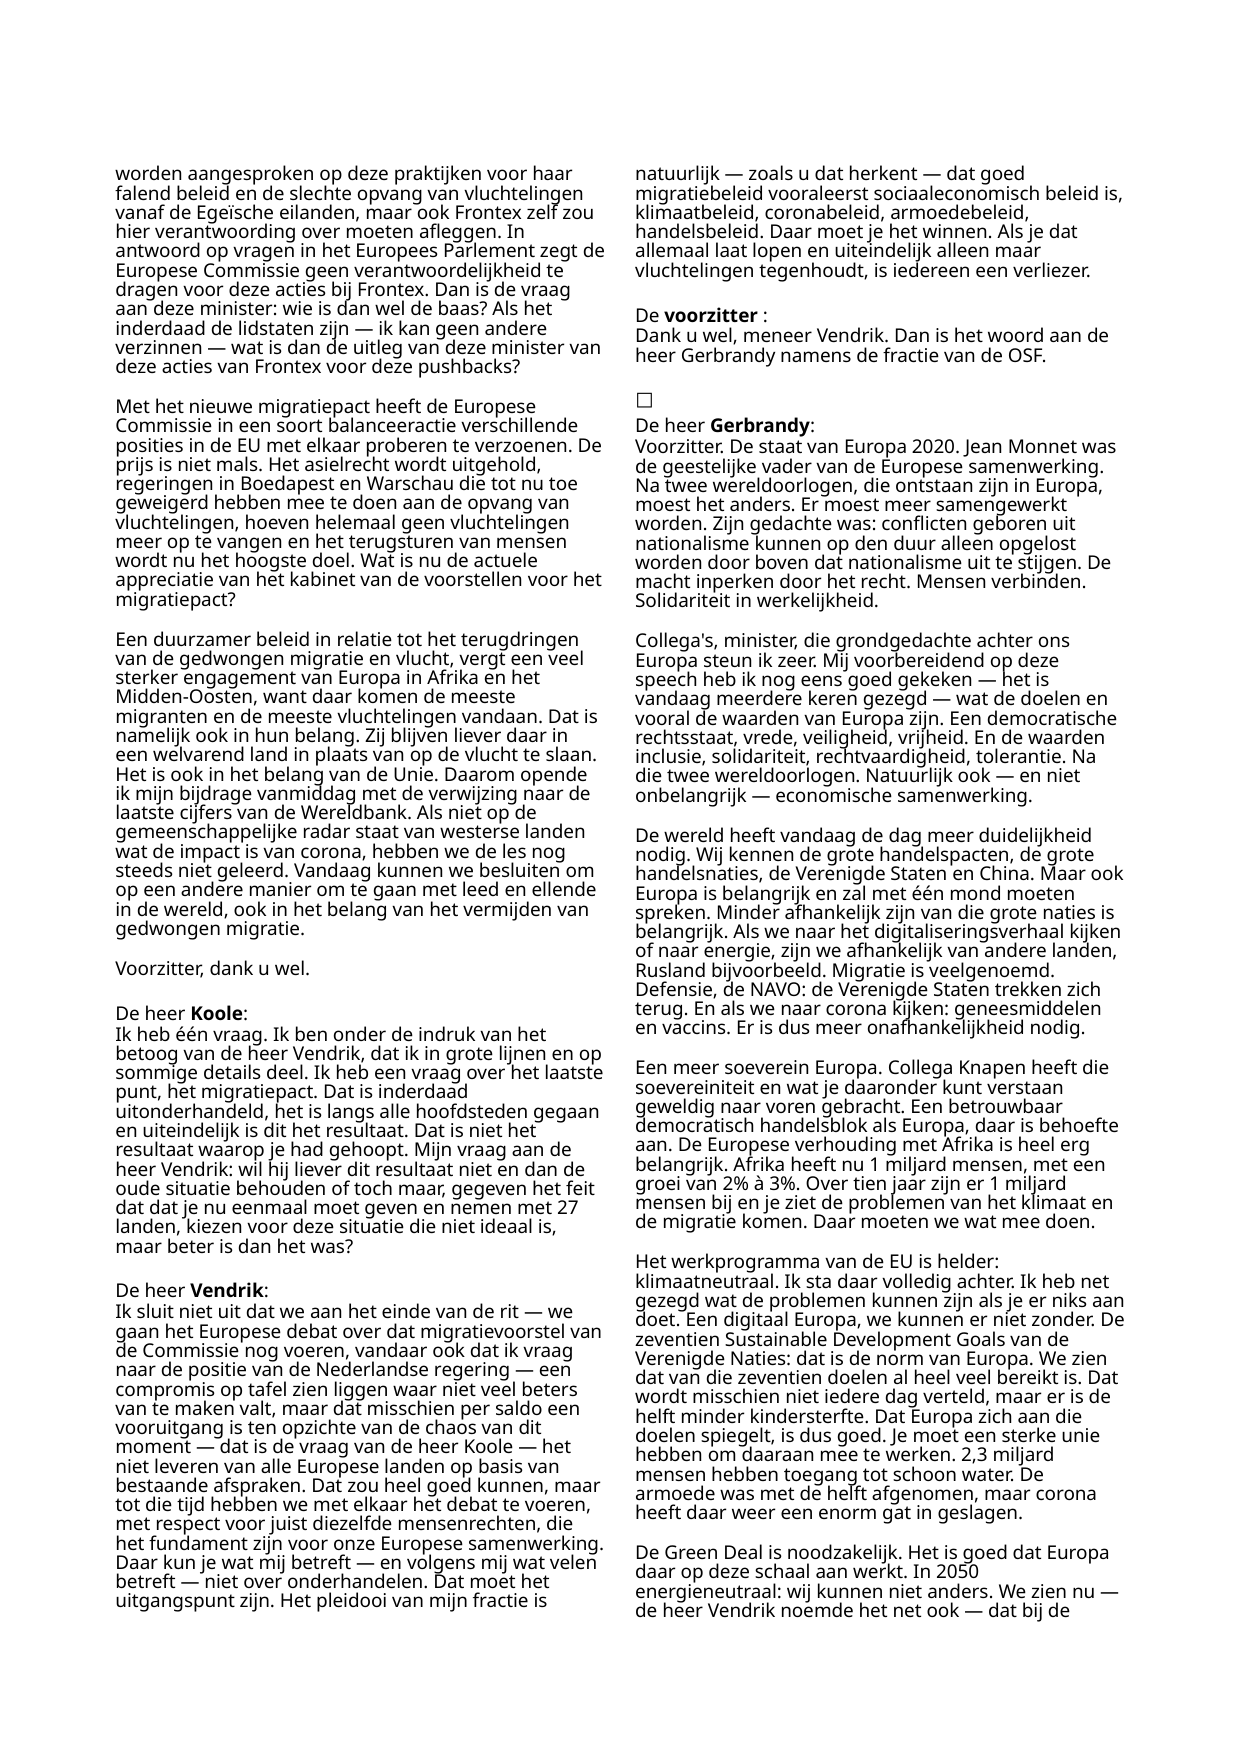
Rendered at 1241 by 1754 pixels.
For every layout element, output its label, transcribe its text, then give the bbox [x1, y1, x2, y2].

text De heer Koole: [115, 1000, 605, 1026]
text ⬜ [635, 387, 1125, 413]
text De heer Vendrik: [115, 1278, 605, 1303]
text Ik sluit niet uit dat we aan het einde van de rit — we gaan het Europese debat over dat migratievoorstel van de Commissie nog voeren, vandaar ook dat ik vraag naar de positie van de Nederlandse regering — een compromis op tafel zien liggen waar niet veel beters van te maken valt, maar dat misschien per saldo een vooruitgang is ten opzichte van de chaos van dit moment — dat is de vraag van de heer Koole — het niet leveren van alle Europese landen op basis van bestaande afspraken. Dat zou heel goed kunnen, maar tot die tijd hebben we met elkaar het debat te voeren, met respect voor juist diezelfde mensenrechten, die het fundament zijn voor onze Europese samenwerking. Daar kun je wat mij betreft — en volgens mij wat velen betreft — niet over onderhandelen. Dat moet het uitgangspunt zijn. Het pleidooi van mijn fractie is [115, 1303, 605, 1612]
text De voorzitter : [635, 302, 1125, 327]
text Met het nieuwe migratiepact heeft de Europese Commissie in een soort balanceeractie verschillende posities in de EU met elkaar proberen te verzoenen. De prijs is niet mals. Het asielrecht wordt uitgehold, regeringen in Boedapest en Warschau die tot nu toe geweigerd hebben mee te doen aan de opvang van vluchtelingen, hoeven helemaal geen vluchtelingen meer op te vangen en het terugsturen van mensen wordt nu het hoogste doel. Wat is nu de actuele appreciatie van het kabinet van de voorstellen voor het migratiepact? [115, 398, 605, 610]
text Een duurzamer beleid in relatie tot het terugdringen van de gedwongen migratie en vlucht, vergt een veel sterker engagement van Europa in Afrika en het Midden-Oosten, want daar komen de meeste migranten en de meeste vluchtelingen vandaan. Dat is namelijk ook in hun belang. Zij blijven liever daar in een welvarend land in plaats van op de vlucht te slaan. Het is ook in het belang van de Unie. Daarom opende ik mijn bijdrage vanmiddag met de verwijzing naar de laatste cijfers van de Wereldbank. Als niet op de gemeenschappelijke radar staat van westerse landen wat de impact is van corona, hebben we de les nog steeds niet geleerd. Vandaag kunnen we besluiten om op een andere manier om te gaan met leed en ellende in de wereld, ook in het belang van het vermijden van gedwongen migratie. [115, 631, 605, 939]
text natuurlijk — zoals u dat herkent — dat goed migratiebeleid vooraleerst sociaaleconomisch beleid is, klimaatbeleid, coronabeleid, armoedebeleid, handelsbeleid. Daar moet je het winnen. Als je dat allemaal laat lopen en uiteindelijk alleen maar vluchtelingen tegenhoudt, is iedereen een verliezer. [635, 165, 1125, 281]
text Voorzitter. De staat van Europa 2020. Jean Monnet was de geestelijke vader van de Europese samenwerking. Na twee wereldoorlogen, die ontstaan zijn in Europa, moest het anders. Er moest meer samengewerkt worden. Zijn gedachte was: conflicten geboren uit nationalisme kunnen op den duur alleen opgelost worden door boven dat nationalisme uit te stijgen. De macht inperken door het recht. Mensen verbinden. Solidariteit in werkelijkheid. [635, 438, 1125, 612]
text De heer Gerbrandy: [635, 413, 1125, 438]
text Ik heb één vraag. Ik ben onder de indruk van het betoog van de heer Vendrik, dat ik in grote lijnen en op sommige details deel. Ik heb een vraag over het laatste punt, het migratiepact. Dat is inderdaad uitonderhandeld, het is langs alle hoofdsteden gegaan en uiteindelijk is dit het resultaat. Dat is niet het resultaat waarop je had gehoopt. Mijn vraag aan de heer Vendrik: wil hij liever dit resultaat niet en dan de oude situatie behouden of toch maar, gegeven het feit dat dat je nu eenmaal moet geven en nemen met 27 landen, kiezen voor deze situatie die niet ideaal is, maar beter is dan het was? [115, 1026, 605, 1257]
text De Green Deal is noodzakelijk. Het is goed dat Europa daar op deze schaal aan werkt. In 2050 energieneutraal: wij kunnen niet anders. We zien nu — de heer Vendrik noemde het net ook — dat bij de [635, 1544, 1125, 1621]
text Dank u wel, meneer Vendrik. Dan is het woord aan de heer Gerbrandy namens de fractie van de OSF. [635, 327, 1125, 366]
text Een meer soeverein Europa. Collega Knapen heeft die soevereiniteit en wat je daaronder kunt verstaan geweldig naar voren gebracht. Een betrouwbaar democratisch handelsblok als Europa, daar is behoefte aan. De Europese verhouding met Afrika is heel erg belangrijk. Afrika heeft nu 1 miljard mensen, met een groei van 2% à 3%. Over tien jaar zijn er 1 miljard mensen bij en je ziet de problemen van het klimaat en de migratie komen. Daar moeten we wat mee doen. [635, 1059, 1125, 1233]
text Het werkprogramma van de EU is helder: klimaatneutraal. Ik sta daar volledig achter. Ik heb net gezegd wat de problemen kunnen zijn als je er niks aan doet. Een digitaal Europa, we kunnen er niet zonder. De zeventien Sustainable Development Goals van de Verenigde Naties: dat is de norm van Europa. We zien dat van die zeventien doelen al heel veel bereikt is. Dat wordt misschien niet iedere dag verteld, maar er is de helft minder kindersterfte. Dat Europa zich aan die doelen spiegelt, is dus goed. Je moet een sterke unie hebben om daaraan mee te werken. 2,3 miljard mensen hebben toegang tot schoon water. De armoede was met de helft afgenomen, maar corona heeft daar weer een enorm gat in geslagen. [635, 1253, 1125, 1523]
text De wereld heeft vandaag de dag meer duidelijkheid nodig. Wij kennen de grote handelspacten, de grote handelsnaties, de Verenigde Staten en China. Maar ook Europa is belangrijk en zal met één mond moeten spreken. Minder afhankelijk zijn van die grote naties is belangrijk. Als we naar het digitaliseringsverhaal kijken of naar energie, zijn we afhankelijk van andere landen, Rusland bijvoorbeeld. Migratie is veelgenoemd. Defensie, de NAVO: de Verenigde Staten trekken zich terug. En als we naar corona kijken: geneesmiddelen en vaccins. Er is dus meer onafhankelijkheid nodig. [635, 827, 1125, 1039]
text worden aangesproken op deze praktijken voor haar falend beleid en de slechte opvang van vluchtelingen vanaf de Egeïsche eilanden, maar ook Frontex zelf zou hier verantwoording over moeten afleggen. In antwoord op vragen in het Europees Parlement zegt de Europese Commissie geen verantwoordelijkheid te dragen voor deze acties bij Frontex. Dan is de vraag aan deze minister: wie is dan wel de baas? Als het inderdaad de lidstaten zijn — ik kan geen andere verzinnen — wat is dan de uitleg van deze minister van deze acties van Frontex voor deze pushbacks? [115, 165, 605, 377]
text Voorzitter, dank u wel. [115, 960, 605, 979]
text Collega's, minister, die grondgedachte achter ons Europa steun ik zeer. Mij voorbereidend op deze speech heb ik nog eens goed gekeken — het is vandaag meerdere keren gezegd — wat de doelen en vooral de waarden van Europa zijn. Een democratische rechtsstaat, vrede, veiligheid, vrijheid. En de waarden inclusie, solidariteit, rechtvaardigheid, tolerantie. Na die twee wereldoorlogen. Natuurlijk ook — en niet onbelangrijk — economische samenwerking. [635, 632, 1125, 806]
